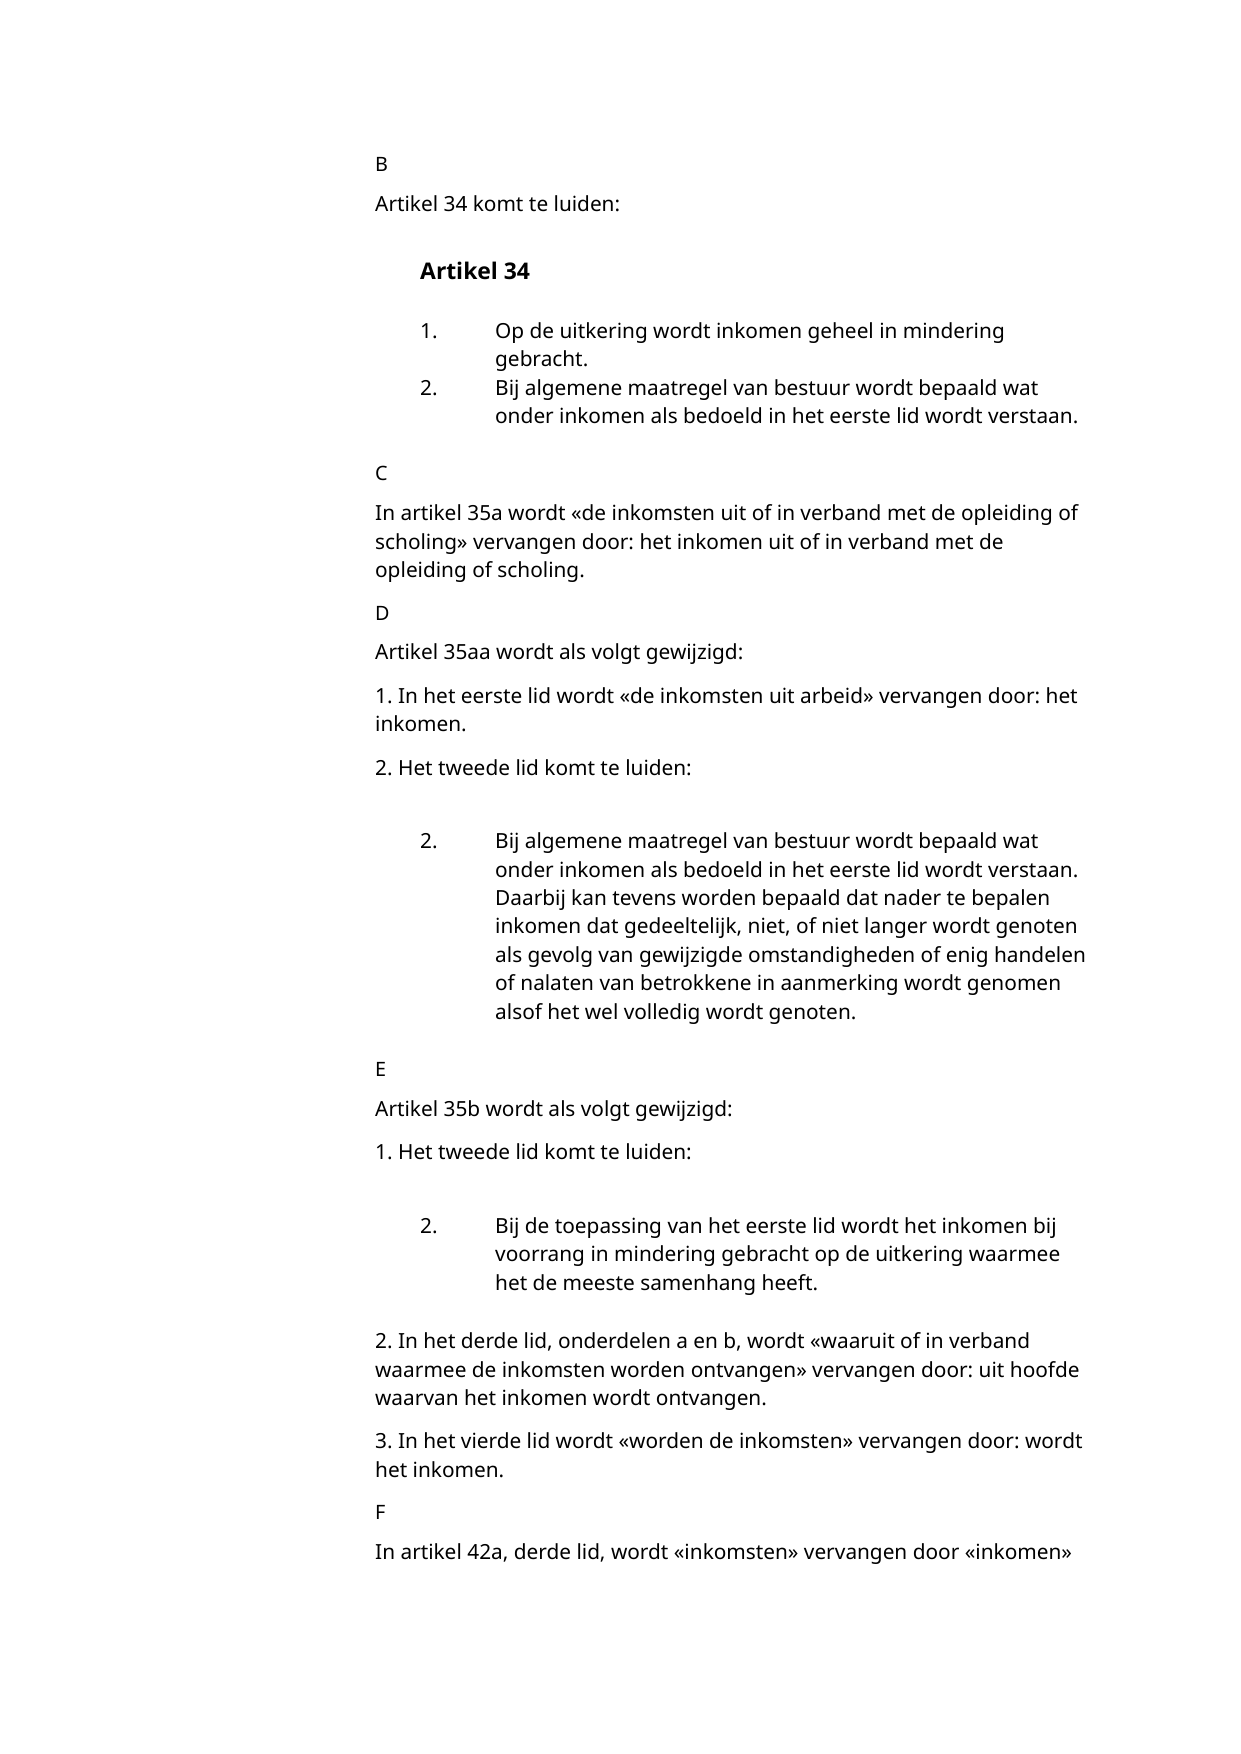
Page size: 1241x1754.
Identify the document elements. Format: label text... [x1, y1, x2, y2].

text B [375, 150, 1090, 177]
list Bij algemene maatregel van bestuur wordt bepaald wat onder inkomen als bedoeld in het eerste lid wordt verstaan. [420, 373, 1090, 430]
text Artikel 35aa wordt als volgt gewijzigd: [375, 637, 1090, 666]
text 1. In het eerste lid wordt «de inkomsten uit arbeid» vervangen door: het inkomen. [375, 681, 1090, 738]
text C [375, 460, 1090, 487]
text In artikel 42a, derde lid, wordt «inkomsten» vervangen door «inkomen» [375, 1537, 1090, 1566]
text E [375, 1055, 1090, 1082]
subtitle Artikel 34 [420, 255, 1090, 286]
text 2. Het tweede lid komt te luiden: [375, 753, 1090, 781]
text In artikel 35a wordt «de inkomsten uit of in verband met de opleiding of scholing» vervangen door: het inkomen uit of in verband met de opleiding of scholing. [375, 498, 1090, 584]
text 1. Het tweede lid komt te luiden: [375, 1137, 1090, 1166]
list Op de uitkering wordt inkomen geheel in mindering gebracht. [420, 316, 1090, 373]
text D [375, 599, 1090, 626]
text Artikel 35b wordt als volgt gewijzigd: [375, 1094, 1090, 1122]
list Bij algemene maatregel van bestuur wordt bepaald wat onder inkomen als bedoeld in het eerste lid wordt verstaan. Daarbij kan tevens worden bepaald dat nader te bepalen inkomen dat gedeeltelijk, niet, of niet langer wordt genoten als gevolg van gewijzigde omstandigheden of enig handelen of nalaten van betrokkene in aanmerking wordt genomen alsof het wel volledig wordt genoten. [420, 826, 1090, 1025]
text F [375, 1498, 1090, 1525]
list Bij de toepassing van het eerste lid wordt het inkomen bij voorrang in mindering gebracht op de uitkering waarmee het de meeste samenhang heeft. [420, 1211, 1090, 1296]
text 2. In het derde lid, onderdelen a en b, wordt «waaruit of in verband waarmee de inkomsten worden ontvangen» vervangen door: uit hoofde waarvan het inkomen wordt ontvangen. [375, 1326, 1090, 1412]
text 3. In het vierde lid wordt «worden de inkomsten» vervangen door: wordt het inkomen. [375, 1427, 1090, 1483]
text Artikel 34 komt te luiden: [375, 189, 1090, 217]
